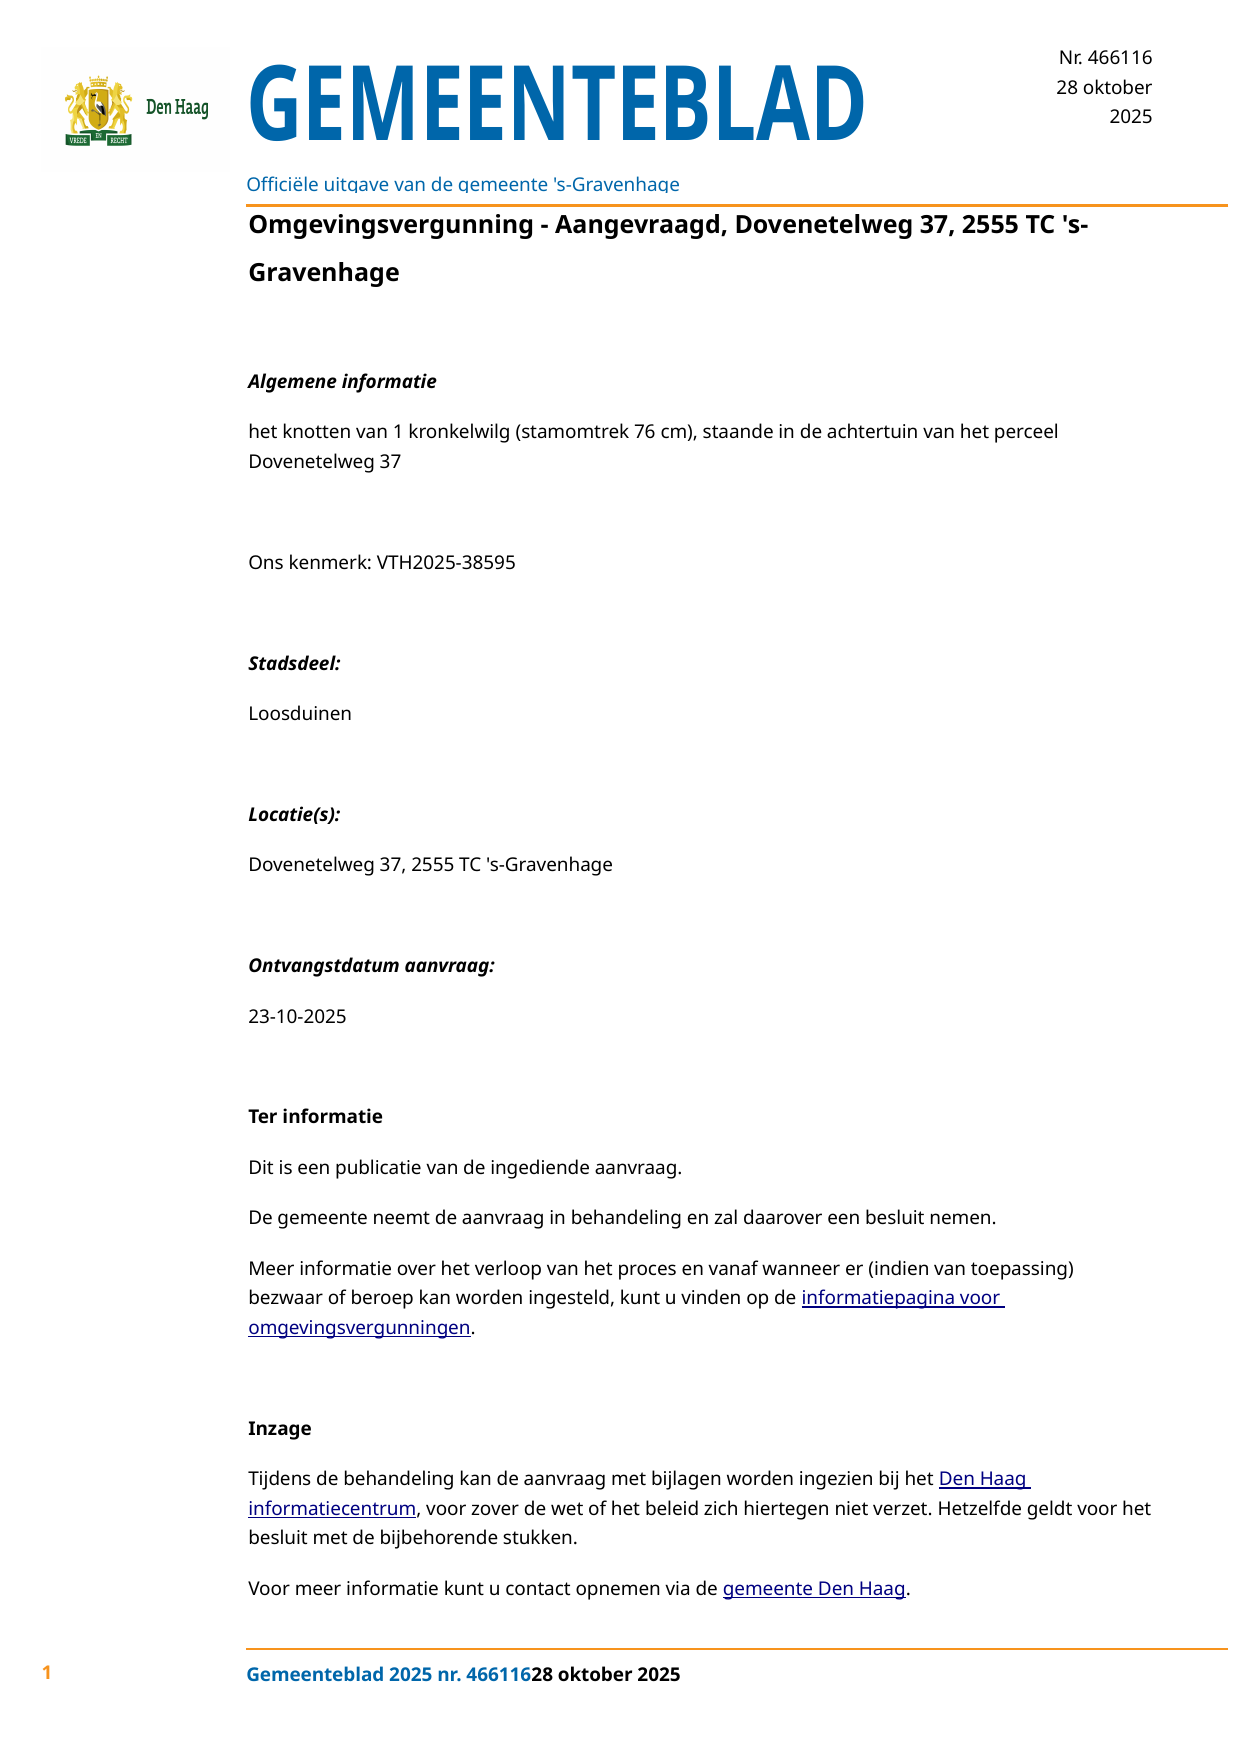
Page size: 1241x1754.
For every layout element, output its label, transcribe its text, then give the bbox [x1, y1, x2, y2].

text Tijdens de behandeling kan de aanvraag met bijlagen worden ingezien bij het Den Haag informatiecentrum, voor zover de wet of het beleid zich hiertegen niet verzet. Hetzelfde geldt voor het besluit met de bijbehorende stukken. [248, 1465, 1152, 1550]
text Omgevingsvergunning - Aangevraagd, Dovenetelweg 37, 2555 TC 's-Gravenhage [248, 207, 1152, 288]
text Locatie(s): [248, 801, 1152, 827]
text het knotten van 1 kronkelwilg (stamomtrek 76 cm), staande in de achtertuin van het perceel Dovenetelweg 37 [248, 419, 1152, 474]
text Meer informatie over het verloop van het proces en vanaf wanneer er (indien van toepassing) bezwaar of beroep kan worden ingesteld, kunt u vinden op de informatiepagina voor omgevingsvergunningen. [248, 1255, 1152, 1340]
text Voor meer informatie kunt u contact opnemen via de gemeente Den Haag. [248, 1575, 1152, 1601]
text Algemene informatie [248, 368, 1152, 394]
text 23-10-2025 [248, 1003, 1152, 1029]
text Dovenetelweg 37, 2555 TC 's-Gravenhage [248, 852, 1152, 877]
text Ontvangstdatum aanvraag: [248, 952, 1152, 978]
text Loosduinen [248, 700, 1152, 726]
text De gemeente neemt de aanvraag in behandeling en zal daarover een besluit nemen. [248, 1204, 1152, 1230]
text Dit is een publicatie van de ingediende aanvraag. [248, 1154, 1152, 1180]
text Inzage [248, 1415, 1152, 1441]
picture [41, 47, 231, 172]
text Stadsdeel: [248, 650, 1152, 676]
text Ter informatie [248, 1104, 1152, 1129]
text Ons kenmerk: VTH2025-38595 [248, 549, 1152, 575]
